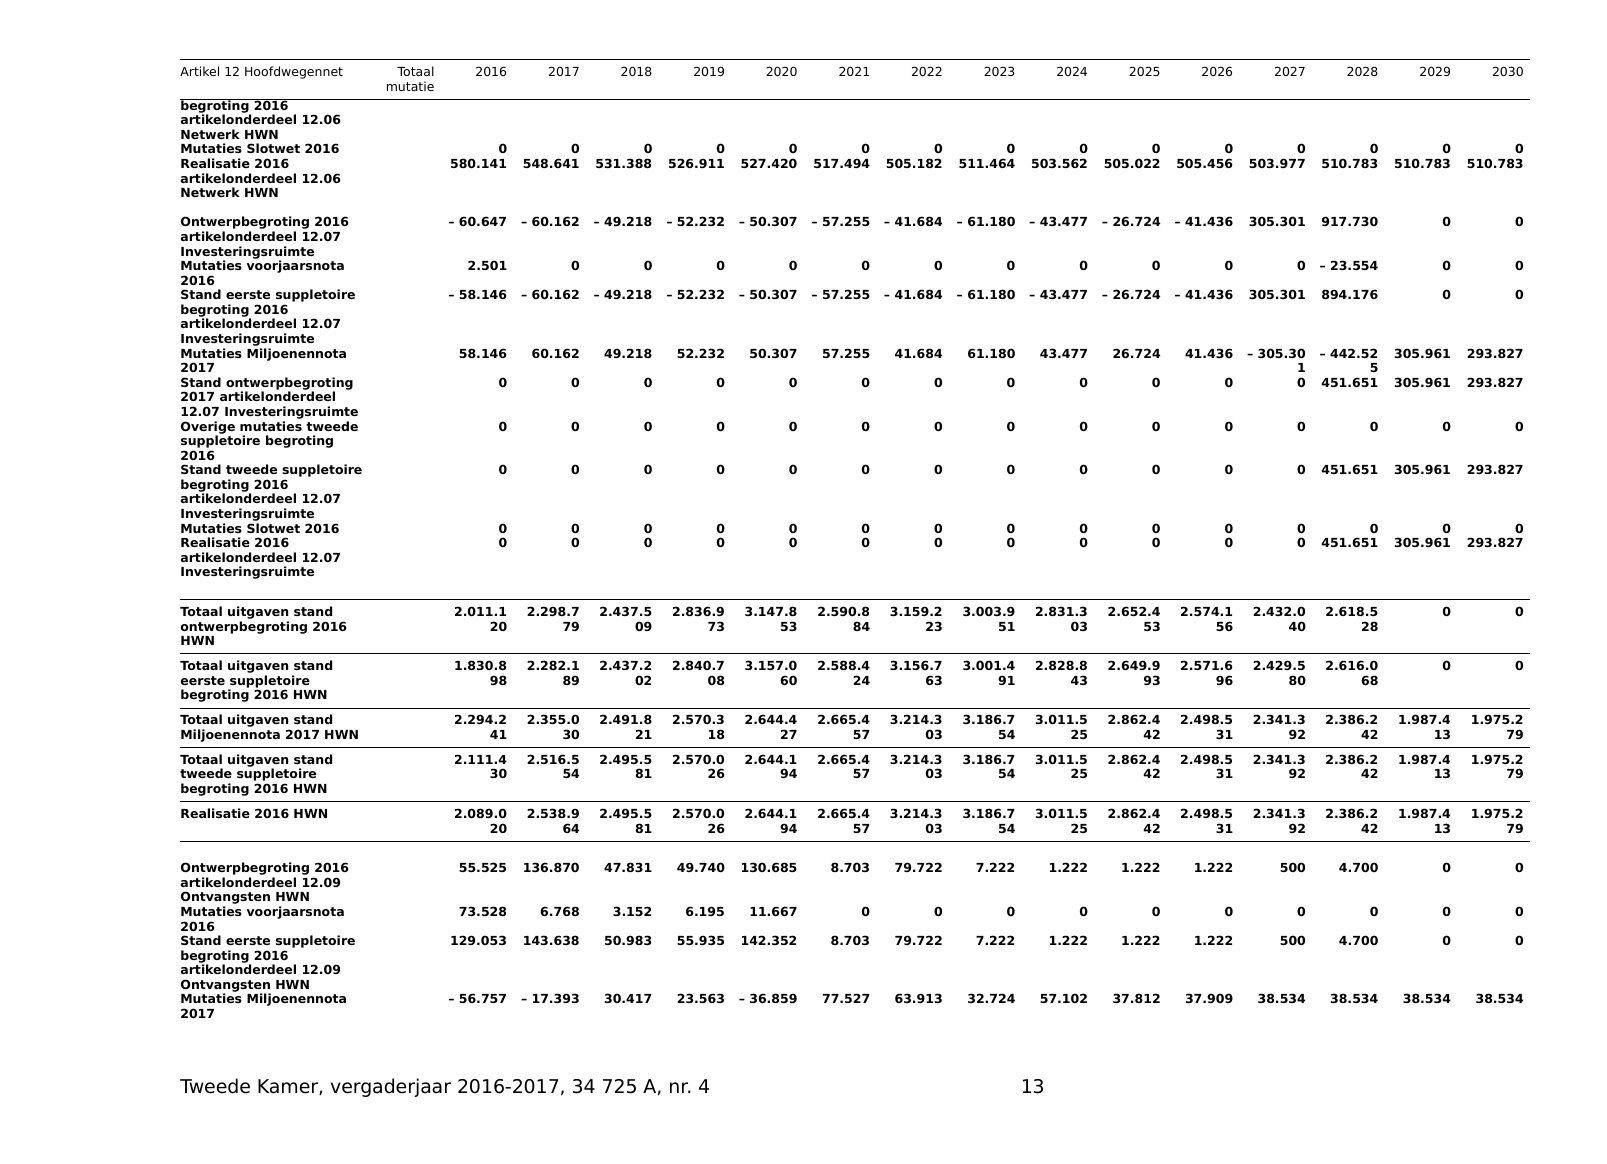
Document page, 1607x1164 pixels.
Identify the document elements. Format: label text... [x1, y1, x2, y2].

table_cell – 61.180 [949, 215, 1021, 259]
table_cell 500 [1239, 934, 1311, 992]
table_cell 32.724 [949, 993, 1021, 1022]
table_cell 3.186.754 [949, 748, 1021, 801]
table_cell [368, 522, 440, 536]
table_cell 2.089.020 [440, 802, 513, 841]
table_cell 3.159.223 [876, 600, 948, 653]
table_cell 305.961 [1384, 536, 1457, 580]
table_cell [731, 100, 803, 142]
table_cell 50.307 [731, 347, 803, 376]
table_header Artikel 12 Hoofdwegennet [180, 60, 368, 99]
table_cell 0 [1021, 536, 1094, 580]
table_cell 0 [1457, 143, 1529, 157]
table_cell 451.651 [1311, 536, 1384, 580]
table_cell 2.341.392 [1239, 802, 1311, 841]
table_cell 526.911 [658, 157, 731, 201]
table_cell 1.975.279 [1457, 802, 1529, 841]
table_cell 0 [1384, 934, 1457, 992]
table_cell 77.527 [803, 993, 876, 1022]
table_cell Overige mutaties tweede suppletoire begroting 2016 [180, 420, 368, 463]
table_header 2017 [513, 60, 585, 99]
table_cell 0 [658, 143, 731, 157]
table_cell 0 [731, 420, 803, 463]
table_cell 3.152 [585, 905, 658, 934]
table_cell 0 [1239, 376, 1311, 419]
table_cell Totaal uitgaven stand eerste suppletoire begroting 2016 HWN [180, 654, 368, 707]
table_cell Mutaties Slotwet 2016 [180, 522, 368, 536]
table_cell – 41.436 [1166, 288, 1239, 347]
table_header 2027 [1239, 60, 1311, 99]
table_cell – 36.859 [731, 993, 803, 1022]
table_cell 3.214.303 [876, 802, 948, 841]
table_header 2021 [803, 60, 876, 99]
table_cell 0 [876, 376, 948, 419]
table_cell 0 [658, 522, 731, 536]
table_cell [803, 100, 876, 142]
table_cell 2.386.242 [1311, 709, 1384, 747]
table_cell 4.700 [1311, 861, 1384, 905]
table_cell 2.516.554 [513, 748, 585, 801]
table_cell 38.534 [1311, 993, 1384, 1022]
table_cell [1021, 580, 1094, 599]
table_cell [1384, 100, 1457, 142]
table_cell [876, 201, 948, 215]
table_cell 37.909 [1166, 993, 1239, 1022]
table_cell 3.011.525 [1021, 748, 1094, 801]
table_cell 2.429.580 [1239, 654, 1311, 707]
table_cell 2.828.843 [1021, 654, 1094, 707]
table_header 2023 [949, 60, 1021, 99]
table_cell 0 [876, 536, 948, 580]
table_cell 52.232 [658, 347, 731, 376]
table_cell [1239, 580, 1311, 599]
table_cell Mutaties Miljoenennota 2017 [180, 993, 368, 1022]
table_header 2025 [1094, 60, 1166, 99]
table_cell [1311, 842, 1384, 861]
table_cell 3.001.491 [949, 654, 1021, 707]
table_header 2028 [1311, 60, 1384, 99]
table_cell 503.977 [1239, 157, 1311, 201]
table_cell 0 [513, 463, 585, 522]
table_cell – 41.684 [876, 288, 948, 347]
table_cell 0 [1021, 376, 1094, 419]
table_cell 0 [1384, 215, 1457, 259]
table_cell [876, 100, 948, 142]
table_cell 0 [1239, 463, 1311, 522]
table_cell 0 [1311, 143, 1384, 157]
table_cell [1021, 201, 1094, 215]
table_cell Totaal uitgaven stand ontwerpbegroting 2016 HWN [180, 600, 368, 653]
table_cell 0 [1457, 934, 1529, 992]
table_cell – 43.477 [1021, 215, 1094, 259]
table_cell 2.836.973 [658, 600, 731, 653]
table_cell 451.651 [1311, 376, 1384, 419]
table_cell 0 [1021, 463, 1094, 522]
table_cell [368, 709, 440, 747]
table_cell 0 [513, 376, 585, 419]
table_cell [440, 201, 513, 215]
table_cell [1021, 842, 1094, 861]
table_cell 3.147.853 [731, 600, 803, 653]
table_cell 0 [440, 463, 513, 522]
table_cell 41.436 [1166, 347, 1239, 376]
table_cell 3.011.525 [1021, 802, 1094, 841]
table_cell [180, 580, 368, 599]
table_cell 60.162 [513, 347, 585, 376]
table_cell [1166, 100, 1239, 142]
table_cell 8.703 [803, 861, 876, 905]
table_cell [368, 215, 440, 259]
table_cell 0 [731, 522, 803, 536]
table_cell 505.182 [876, 157, 948, 201]
table_cell 0 [1384, 905, 1457, 934]
table_cell 511.464 [949, 157, 1021, 201]
table_cell 0 [1239, 522, 1311, 536]
table_cell [440, 842, 513, 861]
table_cell 505.022 [1094, 157, 1166, 201]
table_cell 23.563 [658, 993, 731, 1022]
table_cell 0 [1094, 259, 1166, 288]
table_cell [803, 842, 876, 861]
table_cell [368, 143, 440, 157]
table_cell [949, 201, 1021, 215]
table_cell Totaal uitgaven stand Miljoenennota 2017 HWN [180, 709, 368, 747]
table_cell 0 [1457, 215, 1529, 259]
table_cell 11.667 [731, 905, 803, 934]
table_cell [658, 842, 731, 861]
table_cell 41.684 [876, 347, 948, 376]
table_cell 6.768 [513, 905, 585, 934]
table_cell 38.534 [1457, 993, 1529, 1022]
table_cell 2.652.453 [1094, 600, 1166, 653]
table_cell 47.831 [585, 861, 658, 905]
table_cell 517.494 [803, 157, 876, 201]
table_cell 2.616.068 [1311, 654, 1384, 707]
table_cell 0 [876, 143, 948, 157]
table_cell [368, 654, 440, 707]
table_cell [1021, 100, 1094, 142]
table_cell 0 [1166, 143, 1239, 157]
table_cell 2.862.442 [1094, 709, 1166, 747]
table_cell 0 [1166, 420, 1239, 463]
table_cell 2.298.779 [513, 600, 585, 653]
table_cell 130.685 [731, 861, 803, 905]
table_cell 0 [1311, 522, 1384, 536]
table_cell – 60.162 [513, 288, 585, 347]
table_cell 2.341.392 [1239, 748, 1311, 801]
table_cell 3.186.754 [949, 709, 1021, 747]
table_cell 1.222 [1166, 934, 1239, 992]
table_cell [368, 376, 440, 419]
table_cell – 26.724 [1094, 288, 1166, 347]
table_cell 2.437.509 [585, 600, 658, 653]
table_cell 917.730 [1311, 215, 1384, 259]
table_cell – 26.724 [1094, 215, 1166, 259]
table_cell 527.420 [731, 157, 803, 201]
table_cell – 60.647 [440, 215, 513, 259]
table_cell 0 [1094, 522, 1166, 536]
table_cell 0 [440, 522, 513, 536]
table_cell 58.146 [440, 347, 513, 376]
table_header 2018 [585, 60, 658, 99]
table_cell – 49.218 [585, 215, 658, 259]
table_cell 49.218 [585, 347, 658, 376]
table_cell [1166, 842, 1239, 861]
table_cell [1457, 842, 1529, 861]
table_cell 63.913 [876, 993, 948, 1022]
table_cell 37.812 [1094, 993, 1166, 1022]
table_cell [658, 100, 731, 142]
table_cell 0 [1239, 536, 1311, 580]
table_cell 0 [513, 420, 585, 463]
table_cell 500 [1239, 861, 1311, 905]
table_cell 2.437.202 [585, 654, 658, 707]
table_cell 0 [1457, 600, 1529, 653]
table_cell – 17.393 [513, 993, 585, 1022]
table_cell 510.783 [1384, 157, 1457, 201]
table_cell 0 [585, 420, 658, 463]
table_cell 3.011.525 [1021, 709, 1094, 747]
table_cell 580.141 [440, 157, 513, 201]
table_cell [1239, 842, 1311, 861]
table_cell 0 [1094, 143, 1166, 157]
table_cell 2.570.318 [658, 709, 731, 747]
table_cell 293.827 [1457, 463, 1529, 522]
table_cell 2.862.442 [1094, 748, 1166, 801]
table_cell [368, 934, 440, 992]
table_cell Mutaties Miljoenennota 2017 [180, 347, 368, 376]
table_cell 2.355.030 [513, 709, 585, 747]
table_cell 2.495.581 [585, 802, 658, 841]
table_cell 129.053 [440, 934, 513, 992]
table_cell 0 [1239, 905, 1311, 934]
table_cell 0 [803, 522, 876, 536]
table_cell – 23.554 [1311, 259, 1384, 288]
table_cell 293.827 [1457, 376, 1529, 419]
table_cell – 60.162 [513, 215, 585, 259]
table_cell [658, 201, 731, 215]
table_cell 293.827 [1457, 536, 1529, 580]
table_cell [1166, 580, 1239, 599]
table_cell 2.538.964 [513, 802, 585, 841]
table_cell 2.294.241 [440, 709, 513, 747]
table_header 2022 [876, 60, 948, 99]
table_cell 0 [1384, 600, 1457, 653]
table_cell 0 [803, 376, 876, 419]
table_cell [513, 100, 585, 142]
table_cell 0 [1384, 143, 1457, 157]
table_cell 0 [1094, 420, 1166, 463]
table_cell 0 [1166, 905, 1239, 934]
table_cell 305.961 [1384, 463, 1457, 522]
table_cell [513, 842, 585, 861]
table_cell 0 [803, 463, 876, 522]
table_cell – 50.307 [731, 215, 803, 259]
table_cell 503.562 [1021, 157, 1094, 201]
table_cell [368, 420, 440, 463]
table_cell [731, 842, 803, 861]
table_cell 0 [585, 522, 658, 536]
table_cell 0 [949, 143, 1021, 157]
table_cell 0 [1094, 905, 1166, 934]
table_cell [440, 580, 513, 599]
table_cell [1094, 100, 1166, 142]
table_cell [368, 600, 440, 653]
table_cell 1.987.413 [1384, 802, 1457, 841]
table_cell – 41.436 [1166, 215, 1239, 259]
table_cell 305.301 [1239, 215, 1311, 259]
table_cell 0 [1166, 522, 1239, 536]
table_cell 3.156.763 [876, 654, 948, 707]
table_cell 30.417 [585, 993, 658, 1022]
table_cell 1.987.413 [1384, 748, 1457, 801]
table_cell 0 [1021, 259, 1094, 288]
table_cell [1457, 100, 1529, 142]
table_header Totaal mutatie [368, 60, 440, 99]
table_cell 79.722 [876, 861, 948, 905]
table_cell 0 [1457, 522, 1529, 536]
table_cell 0 [1457, 259, 1529, 288]
table_cell [1311, 100, 1384, 142]
table_cell Ontwerpbegroting 2016 artikelonderdeel 12.09 Ontvangsten HWN [180, 861, 368, 905]
table_cell 0 [1021, 143, 1094, 157]
table_cell Stand eerste suppletoire begroting 2016 artikelonderdeel 12.09 Ontvangsten HWN [180, 934, 368, 992]
table_cell [368, 842, 440, 861]
table_cell [180, 842, 368, 861]
table_cell 8.703 [803, 934, 876, 992]
table_cell [368, 347, 440, 376]
table_cell 548.641 [513, 157, 585, 201]
table_cell 531.388 [585, 157, 658, 201]
table_cell 0 [513, 522, 585, 536]
table_cell [368, 259, 440, 288]
table_cell [876, 842, 948, 861]
table_cell 3.003.951 [949, 600, 1021, 653]
table_cell 2.831.303 [1021, 600, 1094, 653]
table_cell 0 [949, 905, 1021, 934]
table_cell 0 [731, 143, 803, 157]
table_cell 0 [1384, 288, 1457, 347]
table_cell 1.222 [1094, 934, 1166, 992]
table_cell 0 [440, 143, 513, 157]
table_cell 0 [876, 259, 948, 288]
table_cell [368, 157, 440, 201]
table_cell 0 [731, 463, 803, 522]
table_cell 26.724 [1094, 347, 1166, 376]
table_cell 2.341.392 [1239, 709, 1311, 747]
table_cell 0 [731, 536, 803, 580]
table_cell 0 [658, 536, 731, 580]
table_cell Ontwerpbegroting 2016 artikelonderdeel 12.07 Investeringsruimte [180, 215, 368, 259]
table_cell [368, 536, 440, 580]
table_cell 0 [803, 143, 876, 157]
table_cell 2.498.531 [1166, 709, 1239, 747]
table_cell 6.195 [658, 905, 731, 934]
table_cell [1094, 842, 1166, 861]
table_cell 2.432.040 [1239, 600, 1311, 653]
table_cell 894.176 [1311, 288, 1384, 347]
table_cell 0 [876, 905, 948, 934]
table_cell 4.700 [1311, 934, 1384, 992]
table_cell 38.534 [1239, 993, 1311, 1022]
table_cell 1.222 [1166, 861, 1239, 905]
table_cell 0 [1311, 420, 1384, 463]
table_cell 50.983 [585, 934, 658, 992]
table_cell 305.961 [1384, 376, 1457, 419]
table_cell 2.111.430 [440, 748, 513, 801]
table_cell [1239, 201, 1311, 215]
table_cell – 43.477 [1021, 288, 1094, 347]
table_cell 2.644.427 [731, 709, 803, 747]
table_cell Mutaties Slotwet 2016 [180, 143, 368, 157]
table_cell 451.651 [1311, 463, 1384, 522]
table_cell 2.501 [440, 259, 513, 288]
table_cell 0 [1094, 536, 1166, 580]
table_cell 305.301 [1239, 288, 1311, 347]
table_cell 136.870 [513, 861, 585, 905]
table_cell 3.214.303 [876, 748, 948, 801]
table_cell [876, 580, 948, 599]
table_header 2019 [658, 60, 731, 99]
table_cell 1.222 [1094, 861, 1166, 905]
table_cell [1094, 201, 1166, 215]
table_cell 2.644.194 [731, 802, 803, 841]
table_cell 2.665.457 [803, 748, 876, 801]
table_cell 0 [949, 376, 1021, 419]
table_header 2020 [731, 60, 803, 99]
table_cell – 442.525 [1311, 347, 1384, 376]
table_cell 61.180 [949, 347, 1021, 376]
table_cell 49.740 [658, 861, 731, 905]
table_cell – 61.180 [949, 288, 1021, 347]
table_cell 3.214.303 [876, 709, 948, 747]
table_cell begroting 2016 artikelonderdeel 12.06 Netwerk HWN [180, 100, 368, 142]
table_cell [368, 201, 440, 215]
table_cell 510.783 [1311, 157, 1384, 201]
table_cell 2.570.026 [658, 748, 731, 801]
table_header 2024 [1021, 60, 1094, 99]
table_cell 0 [949, 259, 1021, 288]
table_cell 2.495.581 [585, 748, 658, 801]
table_cell 0 [803, 536, 876, 580]
table_cell 0 [803, 259, 876, 288]
table_cell 0 [658, 463, 731, 522]
table_cell Stand tweede suppletoire begroting 2016 artikelonderdeel 12.07 Investeringsruimte [180, 463, 368, 522]
table_cell 38.534 [1384, 993, 1457, 1022]
table_cell 2.665.457 [803, 709, 876, 747]
table_cell 2.665.457 [803, 802, 876, 841]
table_cell [440, 100, 513, 142]
table_cell 1.987.413 [1384, 709, 1457, 747]
table_header 2030 [1457, 60, 1529, 99]
table_cell 0 [803, 420, 876, 463]
table_cell 0 [1166, 536, 1239, 580]
table_cell 0 [1166, 463, 1239, 522]
table_header 2016 [440, 60, 513, 99]
table_cell [180, 201, 368, 215]
table_cell 0 [513, 536, 585, 580]
table_cell 7.222 [949, 861, 1021, 905]
table_cell 0 [1239, 420, 1311, 463]
table_cell 2.491.821 [585, 709, 658, 747]
table_cell [803, 201, 876, 215]
table_cell Stand ontwerpbegroting 2017 artikelonderdeel 12.07 Investeringsruimte [180, 376, 368, 419]
table_cell 0 [949, 420, 1021, 463]
table_cell [368, 580, 440, 599]
table_cell [513, 201, 585, 215]
table_cell – 58.146 [440, 288, 513, 347]
table_cell 0 [803, 905, 876, 934]
table_cell 43.477 [1021, 347, 1094, 376]
table_cell 0 [1384, 861, 1457, 905]
table_cell 0 [658, 259, 731, 288]
table_cell 0 [1021, 420, 1094, 463]
table_cell [368, 802, 440, 841]
table_cell 0 [949, 522, 1021, 536]
table_cell [1384, 580, 1457, 599]
table_cell 0 [440, 376, 513, 419]
table_cell 0 [585, 463, 658, 522]
table_cell 305.961 [1384, 347, 1457, 376]
table_cell 0 [585, 536, 658, 580]
table_cell [368, 993, 440, 1022]
table_cell 0 [513, 259, 585, 288]
table_cell 0 [440, 420, 513, 463]
table_cell 2.571.696 [1166, 654, 1239, 707]
table_cell – 52.232 [658, 215, 731, 259]
table_cell [1166, 201, 1239, 215]
table_cell 0 [1457, 654, 1529, 707]
table_cell [949, 100, 1021, 142]
table_cell 1.975.279 [1457, 709, 1529, 747]
table_cell [585, 580, 658, 599]
table_cell – 57.255 [803, 215, 876, 259]
table_cell 0 [876, 522, 948, 536]
table_cell 0 [1457, 861, 1529, 905]
table_cell [1384, 201, 1457, 215]
table_cell 0 [1021, 905, 1094, 934]
table_cell [585, 842, 658, 861]
table_cell 2.618.528 [1311, 600, 1384, 653]
table_cell 0 [658, 376, 731, 419]
table_cell [368, 463, 440, 522]
table_cell 0 [658, 420, 731, 463]
table_cell Realisatie 2016 artikelonderdeel 12.07 Investeringsruimte [180, 536, 368, 580]
table_cell [1311, 201, 1384, 215]
table_cell 0 [1384, 420, 1457, 463]
table_cell 0 [513, 143, 585, 157]
table_cell [585, 201, 658, 215]
table_cell [368, 288, 440, 347]
table_cell [1384, 842, 1457, 861]
table_cell 2.588.424 [803, 654, 876, 707]
table_cell [1457, 201, 1529, 215]
table_cell [1094, 580, 1166, 599]
table_cell 0 [1239, 259, 1311, 288]
table_cell Totaal uitgaven stand tweede suppletoire begroting 2016 HWN [180, 748, 368, 801]
table_cell 1.830.898 [440, 654, 513, 707]
table_cell 2.649.993 [1094, 654, 1166, 707]
table_cell – 50.307 [731, 288, 803, 347]
table_cell 2.386.242 [1311, 802, 1384, 841]
table_cell 0 [731, 259, 803, 288]
table_cell [949, 842, 1021, 861]
table_cell 0 [1384, 654, 1457, 707]
table_cell [803, 580, 876, 599]
table_cell – 41.684 [876, 215, 948, 259]
table_cell 2.862.442 [1094, 802, 1166, 841]
table_cell 3.186.754 [949, 802, 1021, 841]
table_cell [513, 580, 585, 599]
table_cell 57.102 [1021, 993, 1094, 1022]
table_cell 2.011.120 [440, 600, 513, 653]
table_cell 0 [1384, 259, 1457, 288]
table_cell 0 [1239, 143, 1311, 157]
table_cell [368, 905, 440, 934]
table_cell 143.638 [513, 934, 585, 992]
table_cell 505.456 [1166, 157, 1239, 201]
table_cell 510.783 [1457, 157, 1529, 201]
table_cell 293.827 [1457, 347, 1529, 376]
table_cell 3.157.060 [731, 654, 803, 707]
table_cell 1.222 [1021, 861, 1094, 905]
table_cell 0 [876, 463, 948, 522]
table_cell 2.498.531 [1166, 802, 1239, 841]
table_cell 0 [1457, 288, 1529, 347]
table_cell 2.498.531 [1166, 748, 1239, 801]
table_cell 0 [585, 259, 658, 288]
table_cell 0 [1094, 376, 1166, 419]
table_cell [658, 580, 731, 599]
table_cell 2.590.884 [803, 600, 876, 653]
table_cell 2.644.194 [731, 748, 803, 801]
table_cell 0 [1166, 376, 1239, 419]
table_cell 0 [1311, 905, 1384, 934]
table_cell Realisatie 2016 HWN [180, 802, 368, 841]
table_cell – 305.301 [1239, 347, 1311, 376]
table_cell – 56.757 [440, 993, 513, 1022]
table_cell Mutaties voorjaarsnota 2016 [180, 259, 368, 288]
table_cell 0 [949, 463, 1021, 522]
table_cell [1457, 580, 1529, 599]
table_cell Stand eerste suppletoire begroting 2016 artikelonderdeel 12.07 Investeringsruimte [180, 288, 368, 347]
table_cell 2.574.156 [1166, 600, 1239, 653]
table_cell [731, 580, 803, 599]
table_cell 0 [1457, 420, 1529, 463]
table_cell 0 [731, 376, 803, 419]
table_cell 55.935 [658, 934, 731, 992]
table_cell 0 [1457, 905, 1529, 934]
table_cell 0 [1021, 522, 1094, 536]
table_cell [585, 100, 658, 142]
table_cell [1239, 100, 1311, 142]
table_cell 0 [585, 376, 658, 419]
table_cell 73.528 [440, 905, 513, 934]
table_cell Mutaties voorjaarsnota 2016 [180, 905, 368, 934]
table_cell 0 [440, 536, 513, 580]
table_cell 2.386.242 [1311, 748, 1384, 801]
table_cell 2.282.189 [513, 654, 585, 707]
table_cell 1.222 [1021, 934, 1094, 992]
table_cell – 49.218 [585, 288, 658, 347]
table_cell 0 [949, 536, 1021, 580]
table_cell 7.222 [949, 934, 1021, 992]
table_cell [368, 100, 440, 142]
table_cell 142.352 [731, 934, 803, 992]
table_cell 0 [1094, 463, 1166, 522]
table_cell 79.722 [876, 934, 948, 992]
table_cell 2.840.708 [658, 654, 731, 707]
table_cell 0 [585, 143, 658, 157]
table_cell 2.570.026 [658, 802, 731, 841]
table_cell [368, 861, 440, 905]
table_cell 55.525 [440, 861, 513, 905]
table_cell 0 [1384, 522, 1457, 536]
table_cell [731, 201, 803, 215]
table_cell 0 [1166, 259, 1239, 288]
table_cell [368, 748, 440, 801]
table_header 2026 [1166, 60, 1239, 99]
table_cell 57.255 [803, 347, 876, 376]
table_cell Realisatie 2016 artikelonderdeel 12.06 Netwerk HWN [180, 157, 368, 201]
table_cell 0 [876, 420, 948, 463]
table_cell – 52.232 [658, 288, 731, 347]
table_cell [1311, 580, 1384, 599]
table_cell [949, 580, 1021, 599]
table_cell 1.975.279 [1457, 748, 1529, 801]
table_header 2029 [1384, 60, 1457, 99]
table_cell – 57.255 [803, 288, 876, 347]
